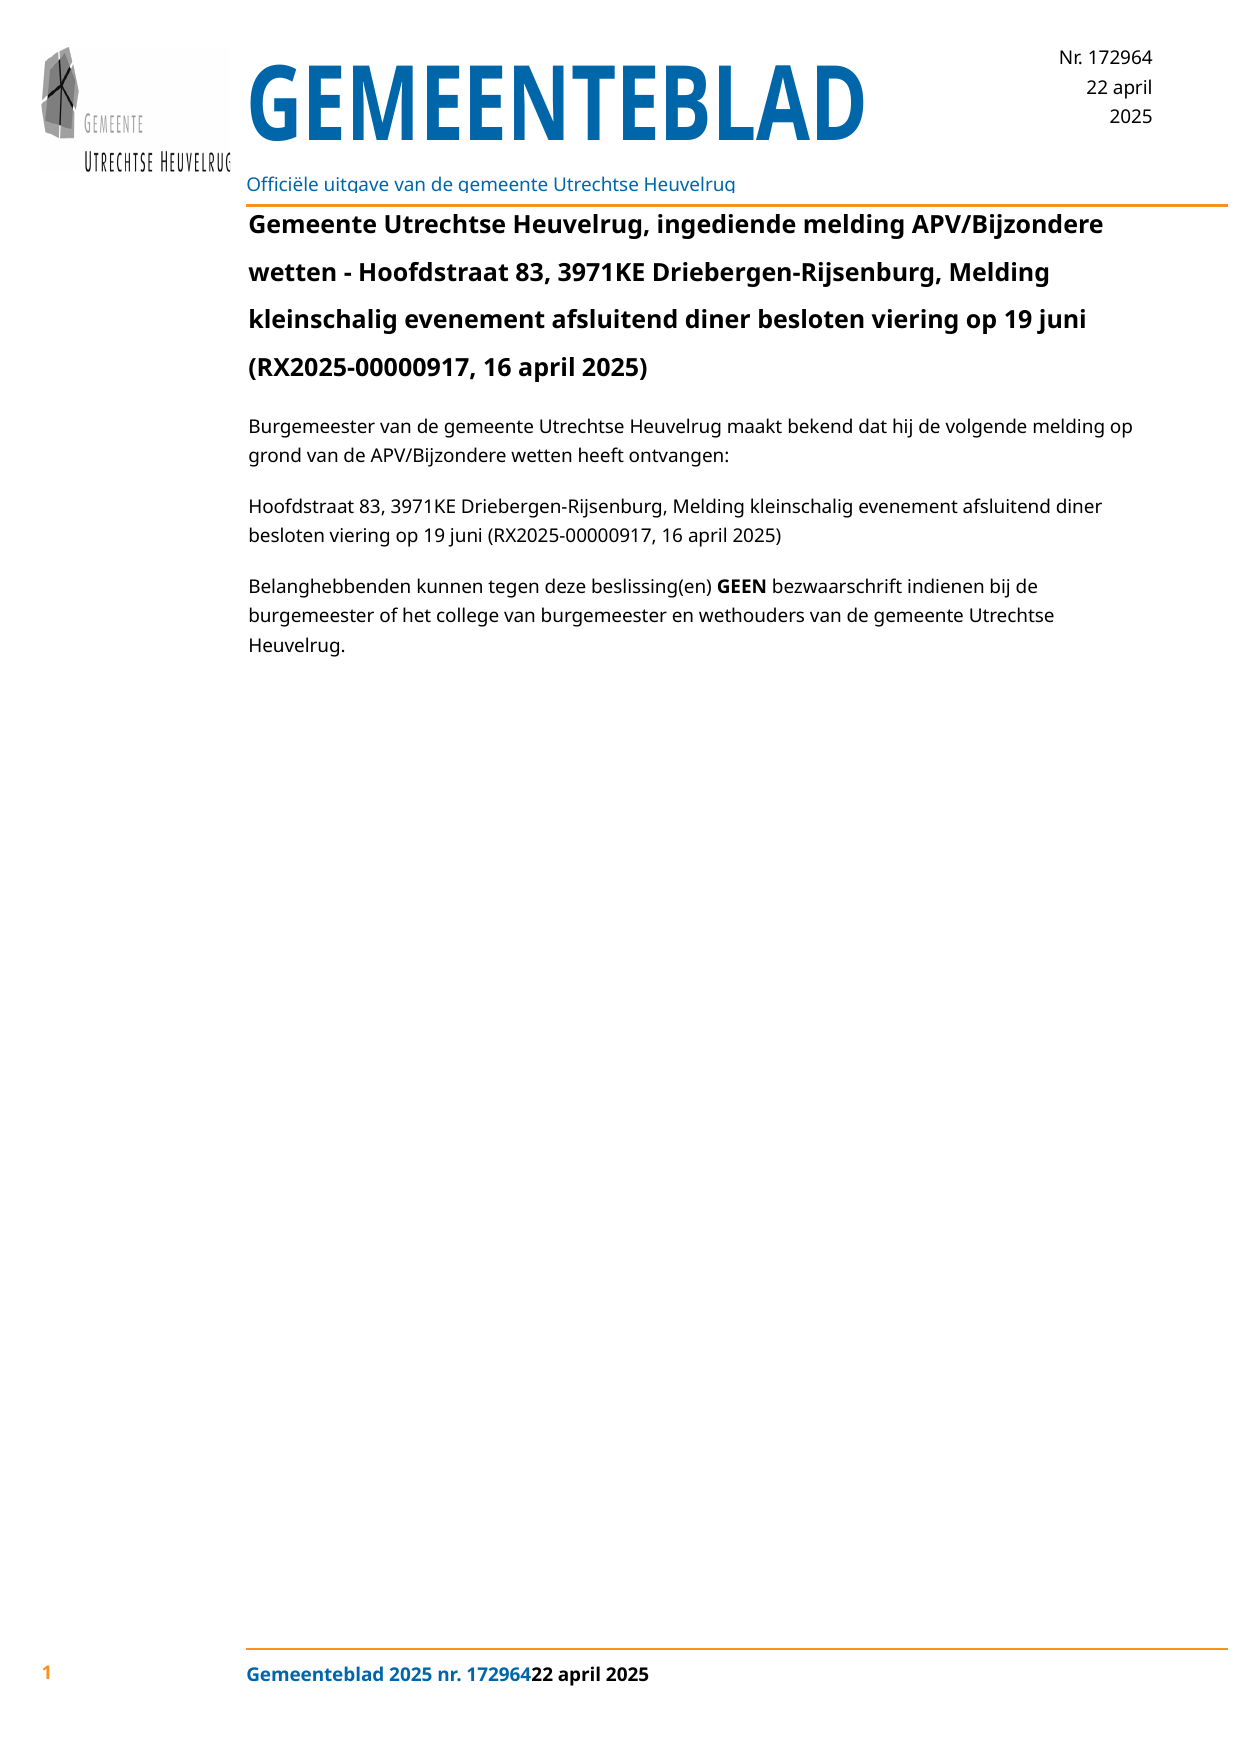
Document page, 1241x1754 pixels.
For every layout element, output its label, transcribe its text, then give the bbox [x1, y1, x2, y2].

text Gemeente Utrechtse Heuvelrug, ingediende melding APV/Bijzondere wetten - Hoofdstraat 83, 3971KE Driebergen-Rijsenburg, Melding kleinschalig evenement afsluitend diner besloten viering op 19 juni (RX2025-00000917, 16 april 2025) [248, 207, 1152, 384]
text Belanghebbenden kunnen tegen deze beslissing(en) GEEN bezwaarschrift indienen bij de burgemeester of het college van burgemeester en wethouders van de gemeente Utrechtse Heuvelrug. [248, 573, 1152, 658]
text Hoofdstraat 83, 3971KE Driebergen-Rijsenburg, Melding kleinschalig evenement afsluitend diner besloten viering op 19 juni (RX2025-00000917, 16 april 2025) [248, 493, 1152, 548]
picture [41, 47, 231, 172]
text Burgemeester van de gemeente Utrechtse Heuvelrug maakt bekend dat hij de volgende melding op grond van de APV/Bijzondere wetten heeft ontvangen: [248, 413, 1152, 468]
